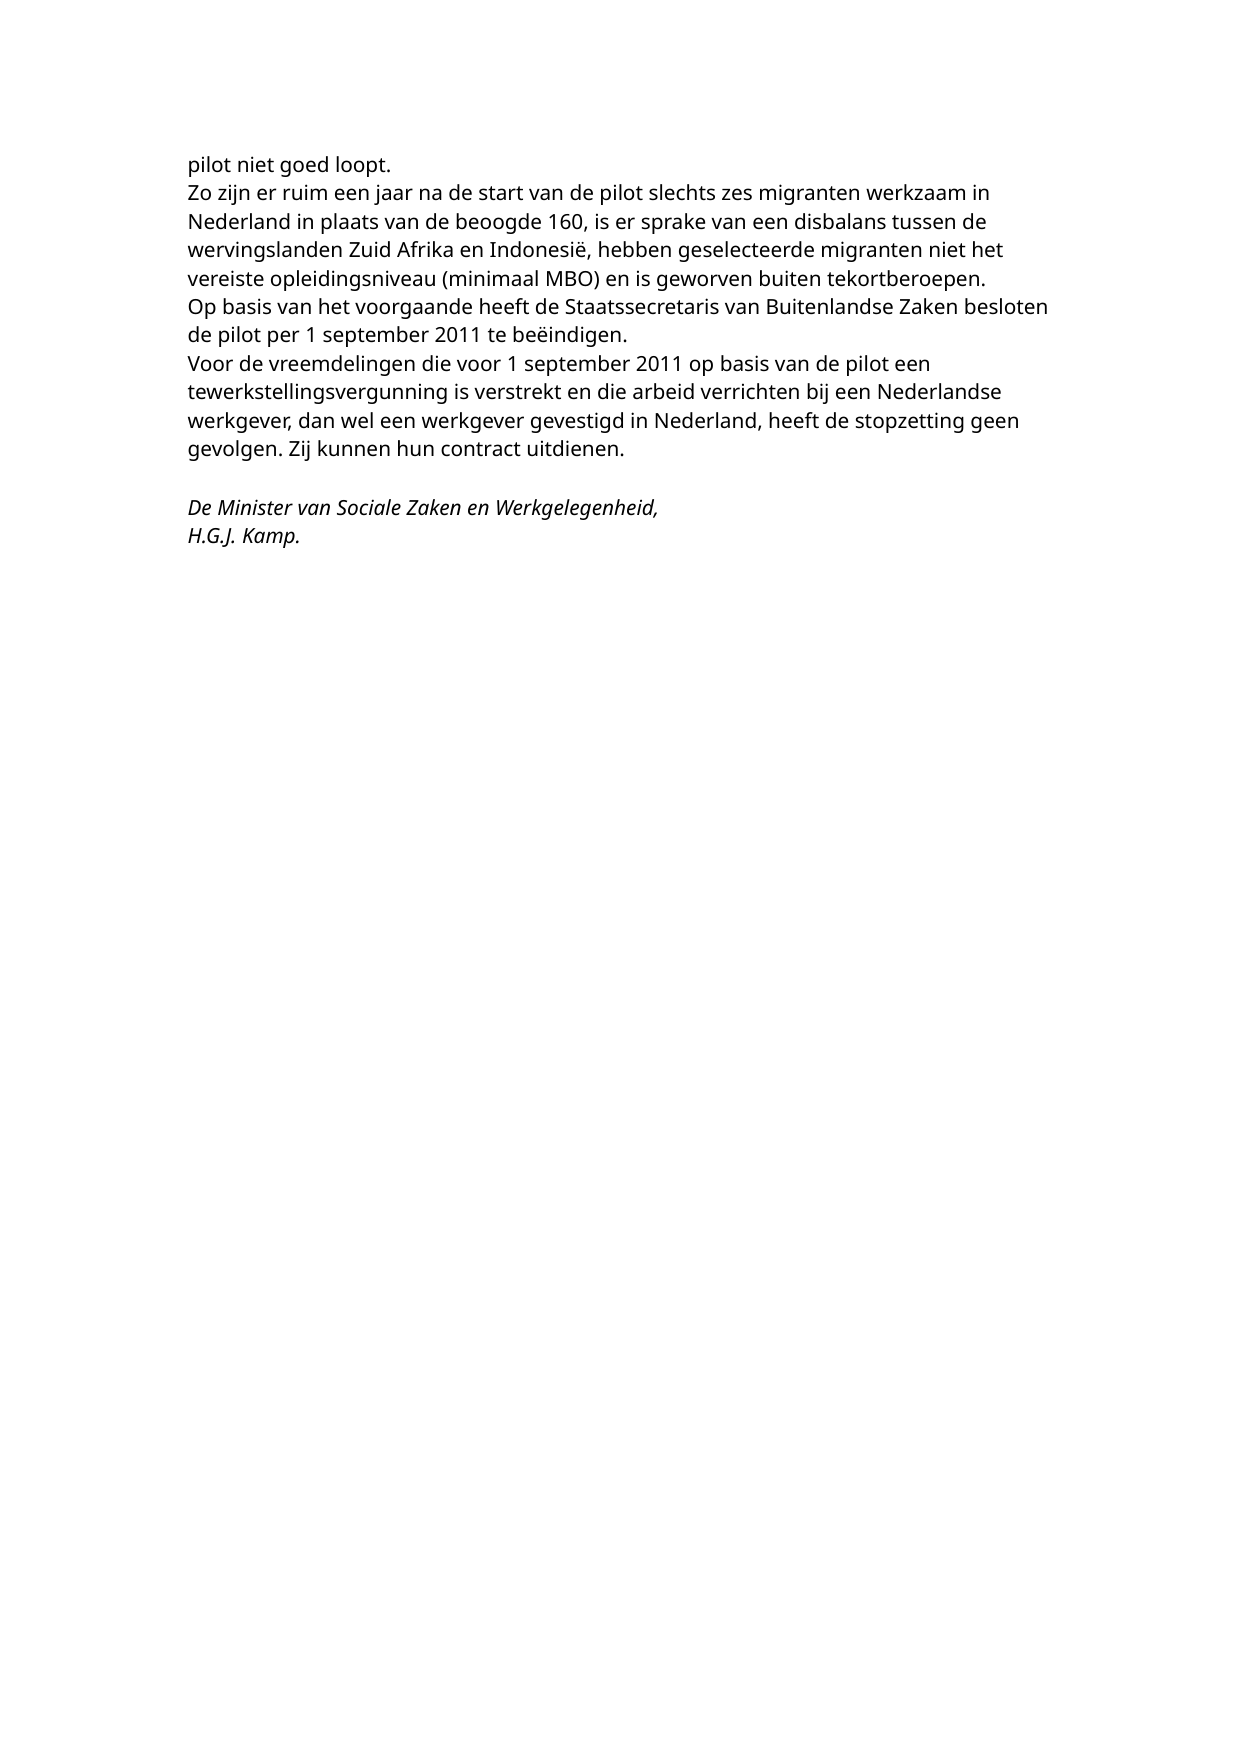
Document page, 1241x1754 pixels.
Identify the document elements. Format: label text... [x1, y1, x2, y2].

text Zo zijn er ruim een jaar na de start van de pilot slechts zes migranten werkzaam in Nederland in plaats van de beoogde 160, is er sprake van een disbalans tussen de wervingslanden Zuid Afrika en Indonesië, hebben geselecteerde migranten niet het vereiste opleidingsniveau (minimaal MBO) en is geworven buiten tekortberoepen. [187, 178, 1053, 292]
text pilot niet goed loopt. [187, 150, 1053, 178]
text Voor de vreemdelingen die voor 1 september 2011 op basis van de pilot een tewerkstellingsvergunning is verstrekt en die arbeid verrichten bij een Nederlandse werkgever, dan wel een werkgever gevestigd in Nederland, heeft de stopzetting geen gevolgen. Zij kunnen hun contract uitdienen. [187, 349, 1053, 463]
text H.G.J. Kamp. [187, 521, 1053, 550]
text De Minister van Sociale Zaken en Werkgelegenheid, [187, 493, 1053, 521]
text Op basis van het voorgaande heeft de Staatssecretaris van Buitenlandse Zaken besloten de pilot per 1 september 2011 te beëindigen. [187, 292, 1053, 349]
